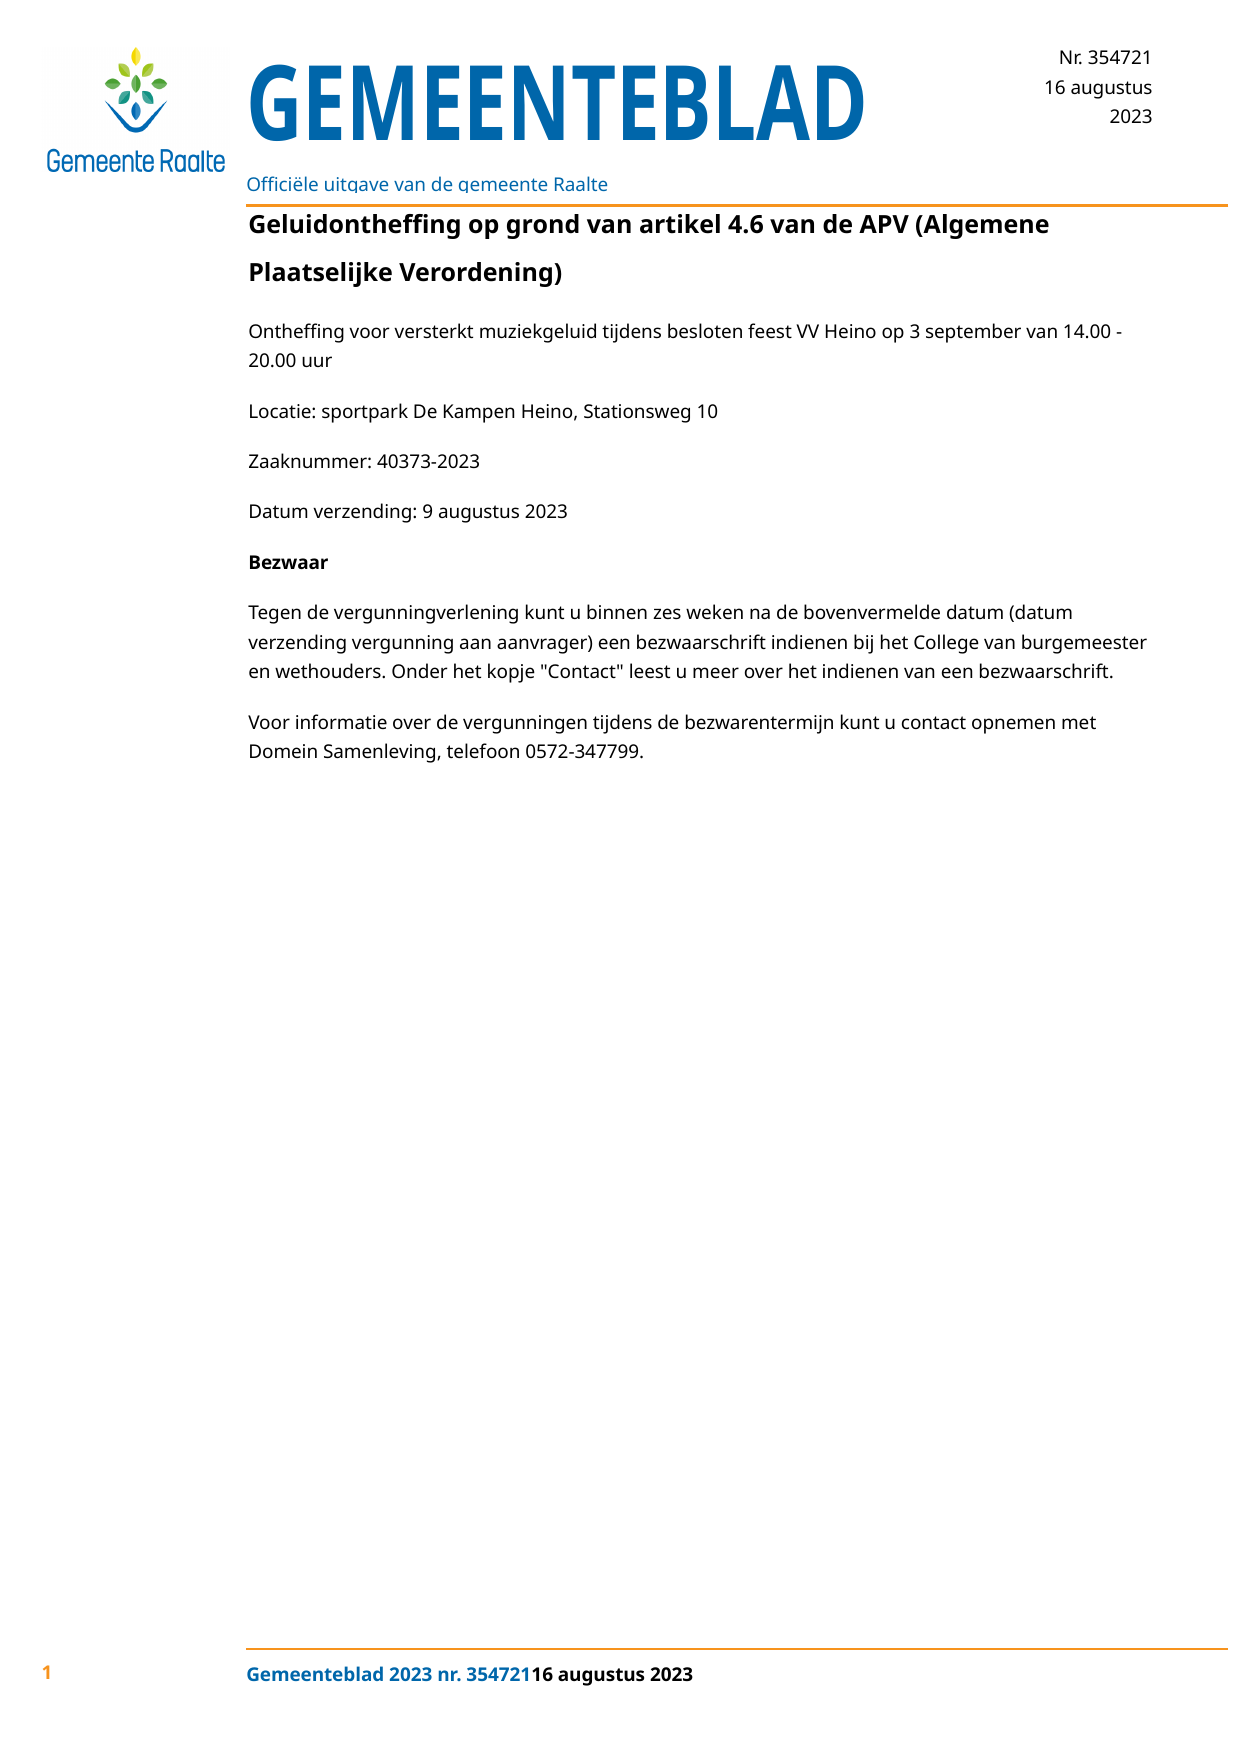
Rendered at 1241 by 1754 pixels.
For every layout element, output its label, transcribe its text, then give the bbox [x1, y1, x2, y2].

text Bezwaar [248, 549, 1152, 575]
text Tegen de vergunningverlening kunt u binnen zes weken na de bovenvermelde datum (datum verzending vergunning aan aanvrager) een bezwaarschrift indienen bij het College van burgemeester en wethouders. Onder het kopje "Contact" leest u meer over het indienen van een bezwaarschrift. [248, 599, 1152, 684]
text Datum verzending: 9 augustus 2023 [248, 499, 1152, 524]
picture [41, 47, 231, 172]
text Zaaknummer: 40373-2023 [248, 448, 1152, 474]
text Voor informatie over de vergunningen tijdens de bezwarentermijn kunt u contact opnemen met Domein Samenleving, telefoon 0572-347799. [248, 709, 1152, 764]
text Ontheffing voor versterkt muziekgeluid tijdens besloten feest VV Heino op 3 september van 14.00 -20.00 uur [248, 318, 1152, 373]
text Geluidontheffing op grond van artikel 4.6 van de APV (Algemene Plaatselijke Verordening) [248, 207, 1152, 288]
text Locatie: sportpark De Kampen Heino, Stationsweg 10 [248, 398, 1152, 424]
